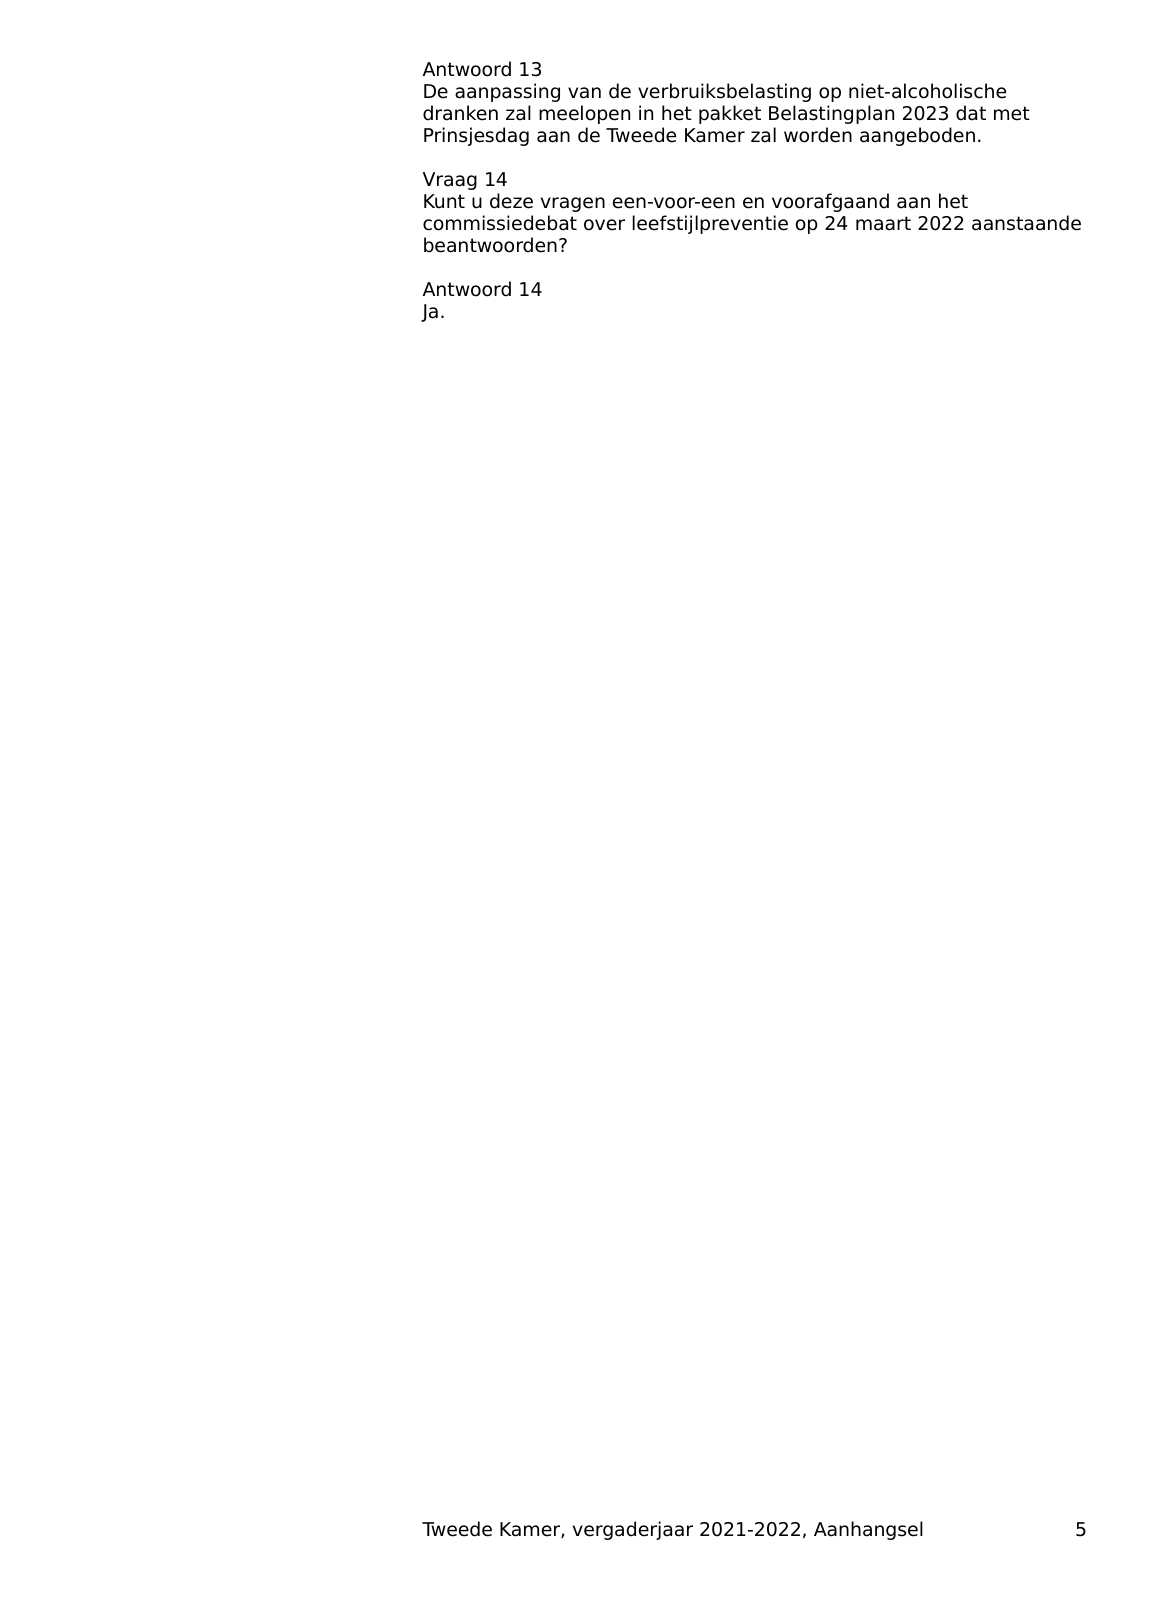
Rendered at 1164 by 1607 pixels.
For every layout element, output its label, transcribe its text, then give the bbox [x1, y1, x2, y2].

text Antwoord 14 [422, 279, 1087, 301]
text Kunt u deze vragen een-voor-een en voorafgaand aan het commissiedebat over leefstijlpreventie op 24 maart 2022 aanstaande beantwoorden? [422, 191, 1087, 257]
text Ja. [422, 301, 1087, 323]
text De aanpassing van de verbruiksbelasting op niet-alcoholische dranken zal meelopen in het pakket Belastingplan 2023 dat met Prinsjesdag aan de Tweede Kamer zal worden aangeboden. [422, 81, 1087, 147]
text Vraag 14 [422, 169, 1087, 191]
text Antwoord 13 [422, 59, 1087, 81]
